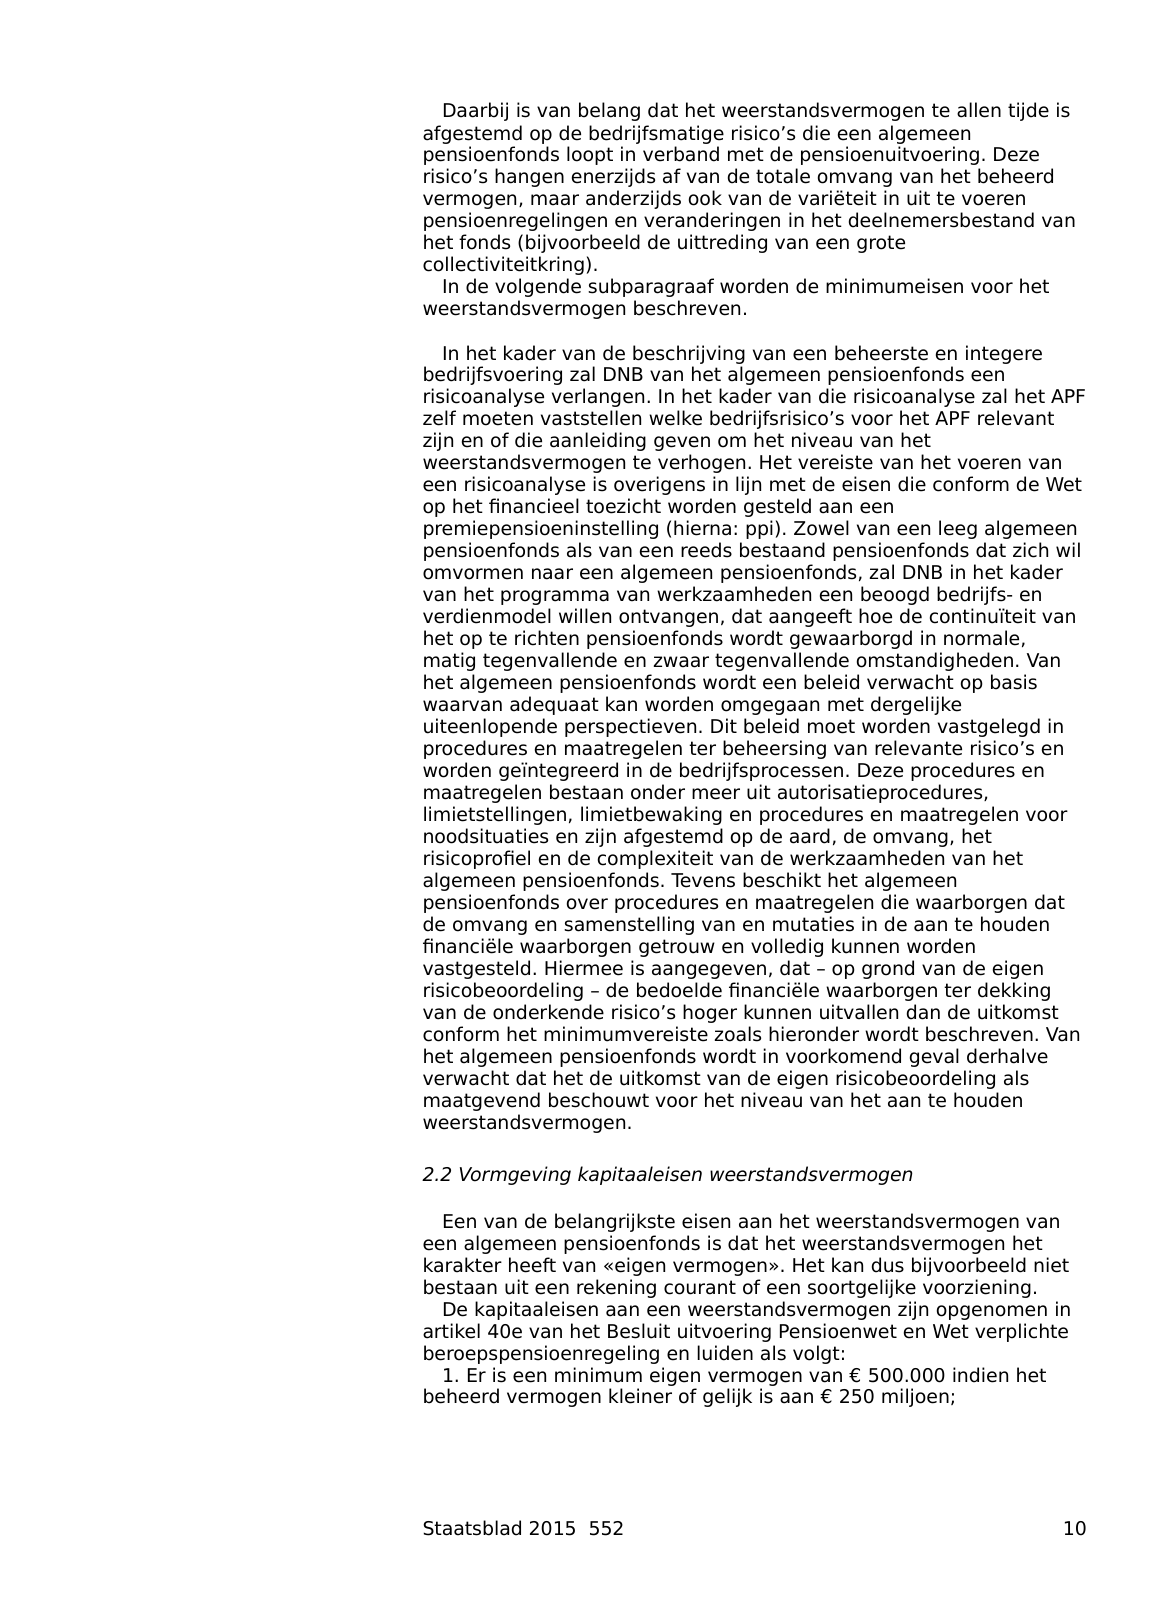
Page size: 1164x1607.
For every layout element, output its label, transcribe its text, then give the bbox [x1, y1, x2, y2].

text De kapitaaleisen aan een weerstandsvermogen zijn opgenomen in artikel 40e van het Besluit uitvoering Pensioenwet en Wet verplichte beroepspensioenregeling en luiden als volgt: [422, 1298, 1087, 1364]
text Een van de belangrijkste eisen aan het weerstandsvermogen van een algemeen pensioenfonds is dat het weerstandsvermogen het karakter heeft van «eigen vermogen». Het kan dus bijvoorbeeld niet bestaan uit een rekening courant of een soortgelijke voorziening. [422, 1211, 1087, 1298]
text In de volgende subparagraaf worden de minimumeisen voor het weerstandsvermogen beschreven. [422, 276, 1087, 320]
text 1. Er is een minimum eigen vermogen van € 500.000 indien het beheerd vermogen kleiner of gelijk is aan € 250 miljoen; [422, 1364, 1087, 1408]
text Daarbij is van belang dat het weerstandsvermogen te allen tijde is afgestemd op de bedrijfsmatige risico’s die een algemeen pensioenfonds loopt in verband met de pensioenuitvoering. Deze risico’s hangen enerzijds af van de totale omvang van het beheerd vermogen, maar anderzijds ook van de variëteit in uit te voeren pensioenregelingen en veranderingen in het deelnemersbestand van het fonds (bijvoorbeeld de uittreding van een grote collectiviteitkring). [422, 100, 1087, 276]
subtitle 2.2 Vormgeving kapitaaleisen weerstandsvermogen [422, 1164, 1087, 1186]
text In het kader van de beschrijving van een beheerste en integere bedrijfsvoering zal DNB van het algemeen pensioenfonds een risicoanalyse verlangen. In het kader van die risicoanalyse zal het APF zelf moeten vaststellen welke bedrijfsrisico’s voor het APF relevant zijn en of die aanleiding geven om het niveau van het weerstandsvermogen te verhogen. Het vereiste van het voeren van een risicoanalyse is overigens in lijn met de eisen die conform de Wet op het financieel toezicht worden gesteld aan een premiepensioeninstelling (hierna: ppi). Zowel van een leeg algemeen pensioenfonds als van een reeds bestaand pensioenfonds dat zich wil omvormen naar een algemeen pensioenfonds, zal DNB in het kader van het programma van werkzaamheden een beoogd bedrijfs- en verdienmodel willen ontvangen, dat aangeeft hoe de continuïteit van het op te richten pensioenfonds wordt gewaarborgd in normale, matig tegenvallende en zwaar tegenvallende omstandigheden. Van het algemeen pensioenfonds wordt een beleid verwacht op basis waarvan adequaat kan worden omgegaan met dergelijke uiteenlopende perspectieven. Dit beleid moet worden vastgelegd in procedures en maatregelen ter beheersing van relevante risico’s en worden geïntegreerd in de bedrijfsprocessen. Deze procedures en maatregelen bestaan onder meer uit autorisatieprocedures, limietstellingen, limietbewaking en procedures en maatregelen voor noodsituaties en zijn afgestemd op de aard, de omvang, het risicoprofiel en de complexiteit van de werkzaamheden van het algemeen pensioenfonds. Tevens beschikt het algemeen pensioenfonds over procedures en maatregelen die waarborgen dat de omvang en samenstelling van en mutaties in de aan te houden financiële waarborgen getrouw en volledig kunnen worden vastgesteld. Hiermee is aangegeven, dat – op grond van de eigen risicobeoordeling – de bedoelde financiële waarborgen ter dekking van de onderkende risico’s hoger kunnen uitvallen dan de uitkomst conform het minimumvereiste zoals hieronder wordt beschreven. Van het algemeen pensioenfonds wordt in voorkomend geval derhalve verwacht dat het de uitkomst van de eigen risicobeoordeling als maatgevend beschouwt voor het niveau van het aan te houden weerstandsvermogen. [422, 342, 1087, 1134]
